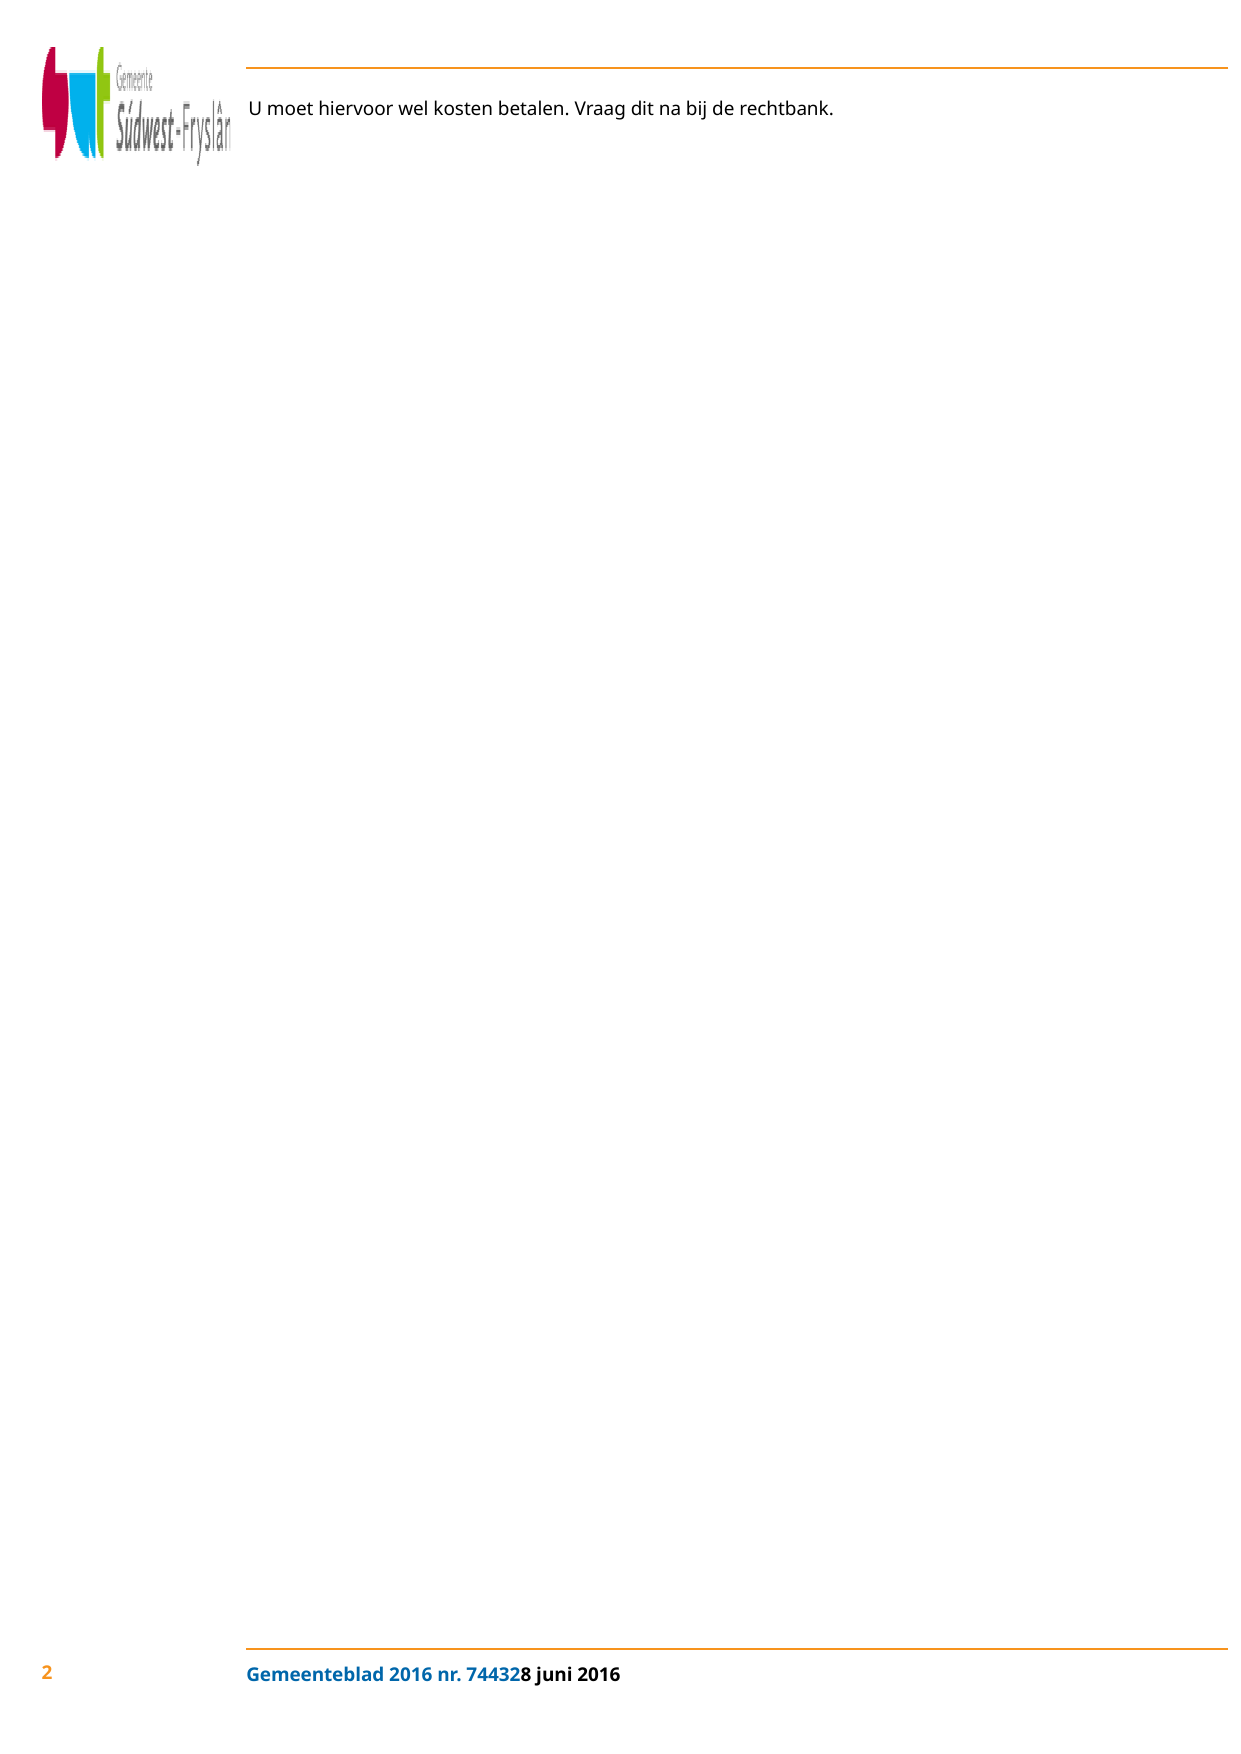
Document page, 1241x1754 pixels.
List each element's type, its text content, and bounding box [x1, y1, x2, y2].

picture [41, 47, 231, 172]
text U moet hiervoor wel kosten betalen. Vraag dit na bij de rechtbank. [248, 95, 1152, 121]
